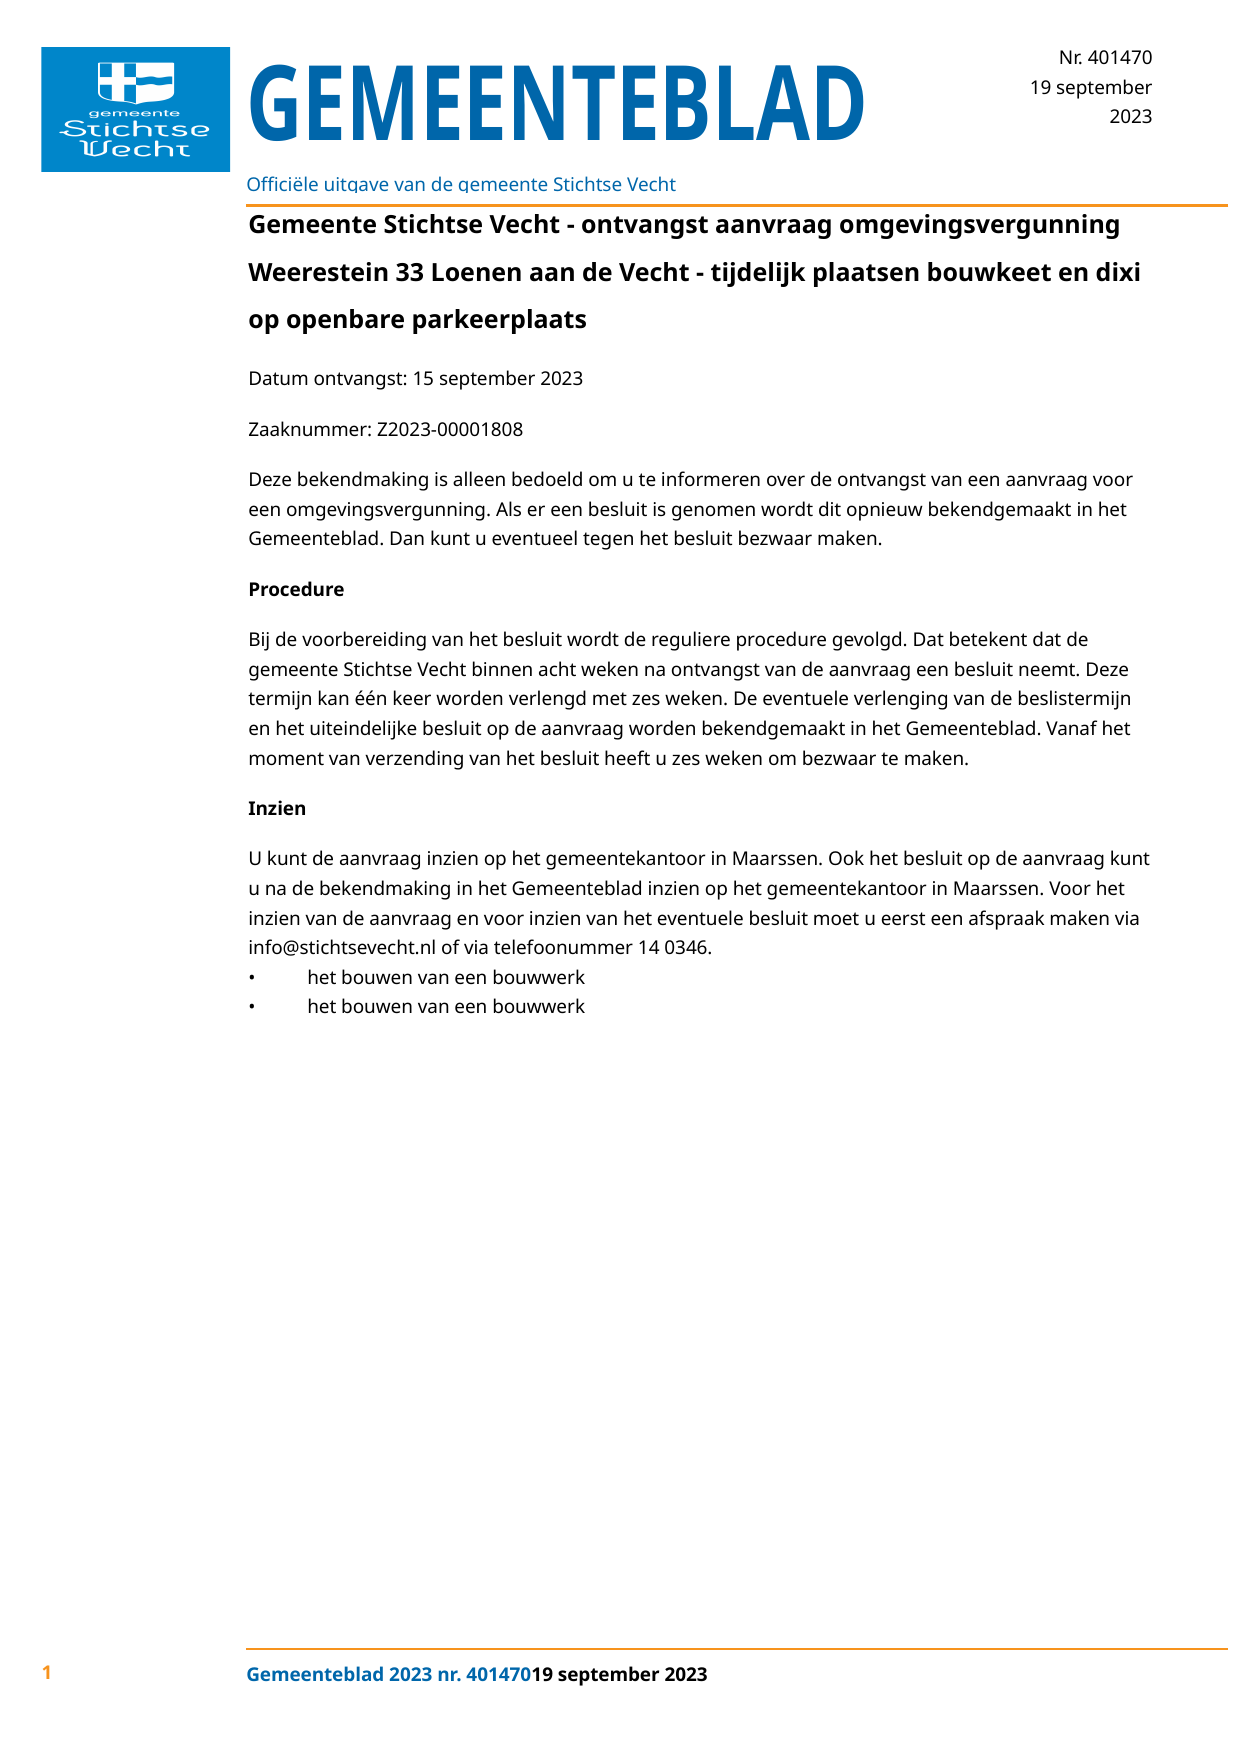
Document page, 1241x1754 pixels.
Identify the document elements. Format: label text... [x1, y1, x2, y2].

picture [137, 63, 174, 103]
list het bouwen van een bouwwerk [248, 964, 1152, 989]
picture [99, 63, 135, 101]
list het bouwen van een bouwwerk [248, 993, 1152, 1019]
text Datum ontvangst: 15 september 2023 [248, 366, 1152, 391]
text Bij de voorbereiding van het besluit wordt de reguliere procedure gevolgd. Dat betekent dat de gemeente Stichtse Vecht binnen acht weken na ontvangst van de aanvraag een besluit neemt. Deze termijn kan één keer worden verlengd met zes weken. De eventuele verlenging van de beslistermijn en het uiteindelijke besluit op de aanvraag worden bekendgemaakt in het Gemeenteblad. Vanaf het moment van verzending van het besluit heeft u zes weken om bezwaar te maken. [248, 626, 1152, 770]
text U kunt de aanvraag inzien op het gemeentekantoor in Maarssen. Ook het besluit op de aanvraag kunt u na de bekendmaking in het Gemeenteblad inzien op het gemeentekantoor in Maarssen. Voor het inzien van de aanvraag en voor inzien van het eventuele besluit moet u eerst een afspraak maken via info@stichtsevecht.nl of via telefoonummer 14 0346. [248, 846, 1152, 960]
text Inzien [248, 795, 1152, 821]
text Zaaknummer: Z2023-00001808 [248, 416, 1152, 442]
text Deze bekendmaking is alleen bedoeld om u te informeren over de ontvangst van een aanvraag voor een omgevingsvergunning. Als er een besluit is genomen wordt dit opnieuw bekendgemaakt in het Gemeenteblad. Dan kunt u eventueel tegen het besluit bezwaar maken. [248, 466, 1152, 551]
text Gemeente Stichtse Vecht - ontvangst aanvraag omgevingsvergunning Weerestein 33 Loenen aan de Vecht - tijdelijk plaatsen bouwkeet en dixi op openbare parkeerplaats [248, 207, 1152, 336]
text Procedure [248, 576, 1152, 602]
